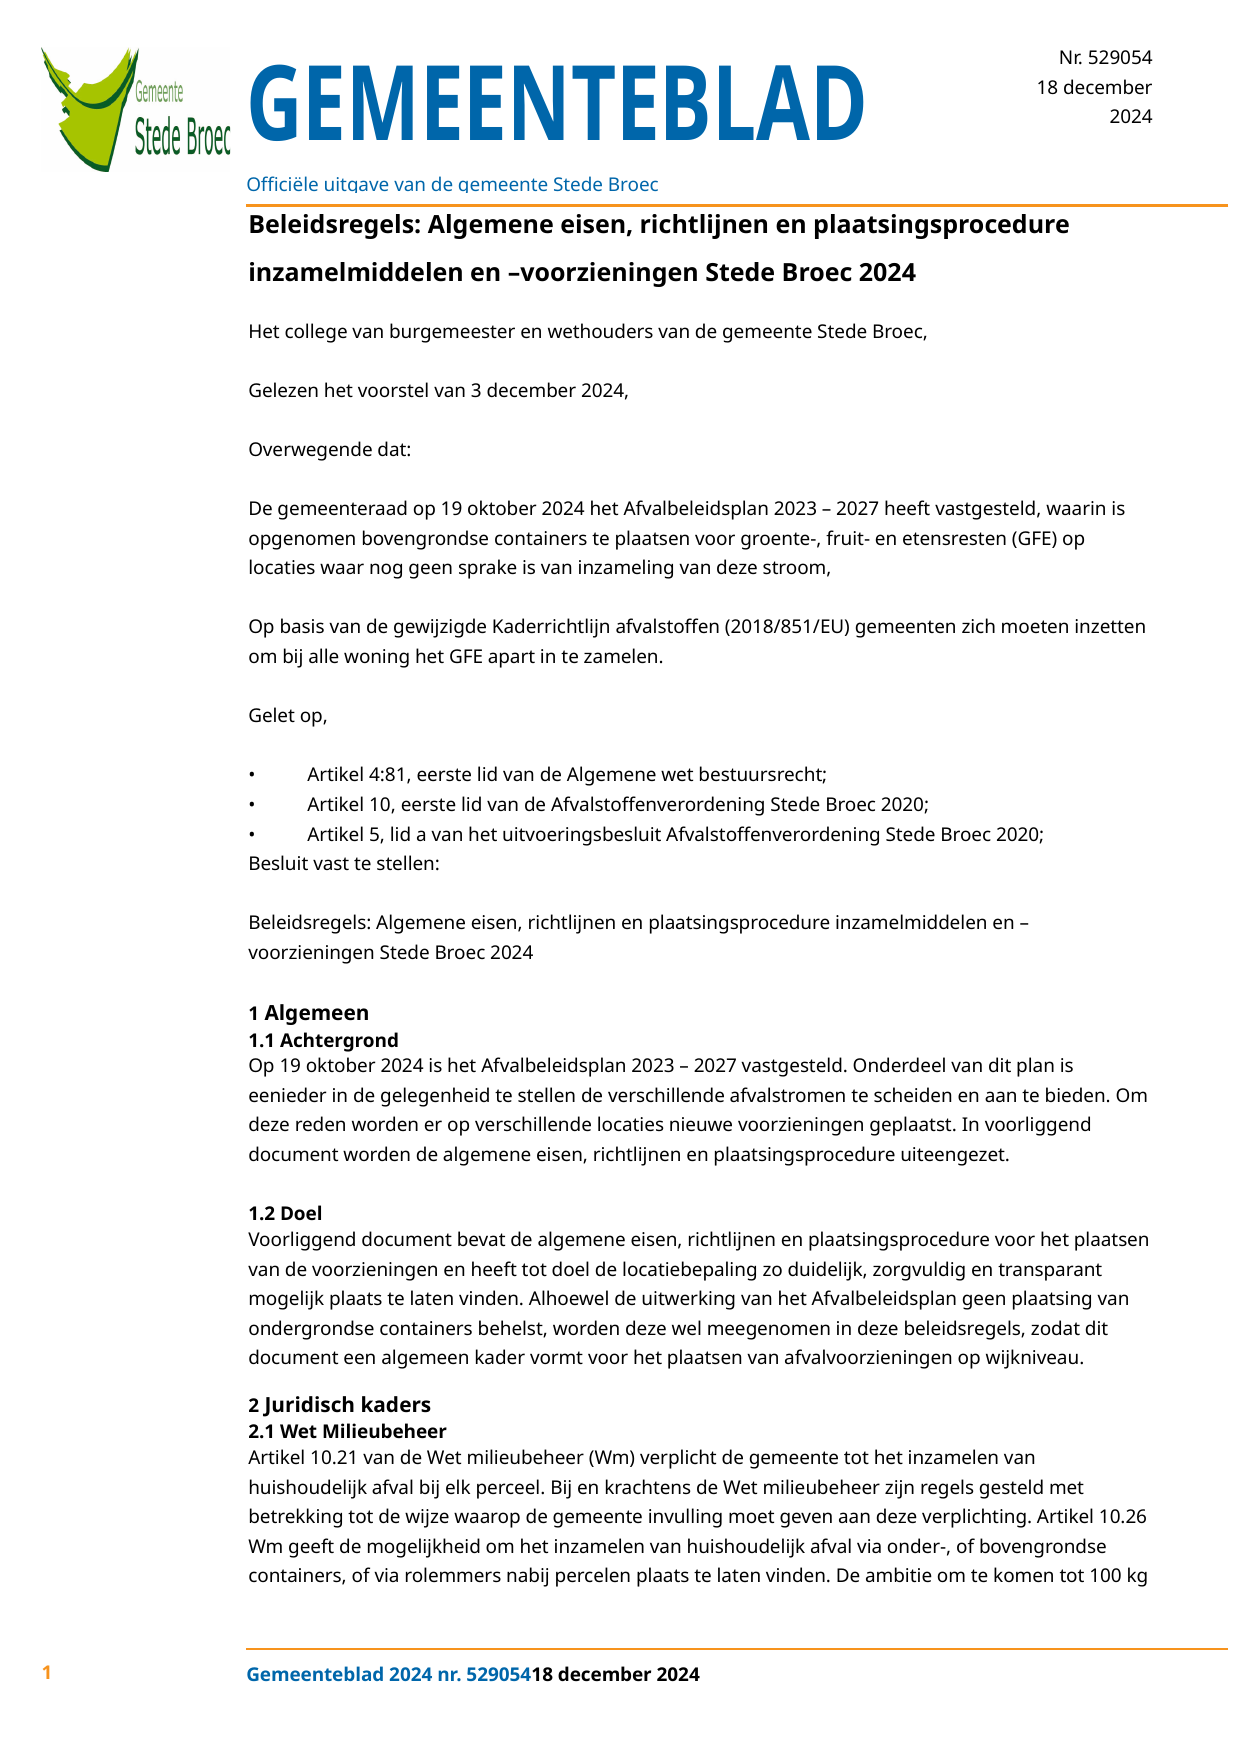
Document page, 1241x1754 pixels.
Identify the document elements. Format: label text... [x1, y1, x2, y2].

text Het college van burgemeester en wethouders van de gemeente Stede Broec, [248, 318, 1152, 344]
text Beleidsregels: Algemene eisen, richtlijnen en plaatsingsprocedure inzamelmiddelen en –voorzieningen Stede Broec 2024 [248, 207, 1152, 288]
text 1 Algemeen [248, 998, 1152, 1027]
text Overwegende dat: [248, 436, 1152, 462]
list Artikel 4:81, eerste lid van de Algemene wet bestuursrecht; [248, 762, 1152, 787]
text 2 Juridisch kaders [248, 1390, 1152, 1418]
text De gemeenteraad op 19 oktober 2024 het Afvalbeleidsplan 2023 – 2027 heeft vastgesteld, waarin is opgenomen bovengrondse containers te plaatsen voor groente-, fruit- en etensresten (GFE) op locaties waar nog geen sprake is van inzameling van deze stroom, [248, 495, 1152, 580]
text Gelet op, [248, 702, 1152, 728]
list Artikel 5, lid a van het uitvoeringsbesluit Afvalstoffenverordening Stede Broec 2020; [248, 821, 1152, 847]
text Gelezen het voorstel van 3 december 2024, [248, 377, 1152, 403]
picture [41, 47, 231, 172]
text Beleidsregels: Algemene eisen, richtlijnen en plaatsingsprocedure inzamelmiddelen en –voorzieningen Stede Broec 2024 [248, 909, 1152, 965]
text Artikel 10.21 van de Wet milieubeheer (Wm) verplicht de gemeente tot het inzamelen van huishoudelijk afval bij elk perceel. Bij en krachtens de Wet milieubeheer zijn regels gesteld met betrekking tot de wijze waarop de gemeente invulling moet geven aan deze verplichting. Artikel 10.26 Wm geeft de mogelijkheid om het inzamelen van huishoudelijk afval via onder-, of bovengrondse containers, of via rolemmers nabij percelen plaats te laten vinden. De ambitie om te komen tot 100 kg [248, 1444, 1152, 1588]
text Voorliggend document bevat de algemene eisen, richtlijnen en plaatsingsprocedure voor het plaatsen van de voorzieningen en heeft tot doel de locatiebepaling zo duidelijk, zorgvuldig en transparant mogelijk plaats te laten vinden. Alhoewel de uitwerking van het Afvalbeleidsplan geen plaatsing van ondergrondse containers behelst, worden deze wel meegenomen in deze beleidsregels, zodat dit document een algemeen kader vormt voor het plaatsen van afvalvoorzieningen op wijkniveau. [248, 1226, 1152, 1370]
text Besluit vast te stellen: [248, 850, 1152, 876]
text 1.1 Achtergrond [248, 1027, 1152, 1052]
text 1.2 Doel [248, 1200, 1152, 1226]
text Op 19 oktober 2024 is het Afvalbeleidsplan 2023 – 2027 vastgesteld. Onderdeel van dit plan is eenieder in de gelegenheid te stellen de verschillende afvalstromen te scheiden en aan te bieden. Om deze reden worden er op verschillende locaties nieuwe voorzieningen geplaatst. In voorliggend document worden de algemene eisen, richtlijnen en plaatsingsprocedure uiteengezet. [248, 1052, 1152, 1167]
text 2.1 Wet Milieubeheer [248, 1418, 1152, 1444]
text Op basis van de gewijzigde Kaderrichtlijn afvalstoffen (2018/851/EU) gemeenten zich moeten inzetten om bij alle woning het GFE apart in te zamelen. [248, 614, 1152, 669]
list Artikel 10, eerste lid van de Afvalstoffenverordening Stede Broec 2020; [248, 791, 1152, 817]
